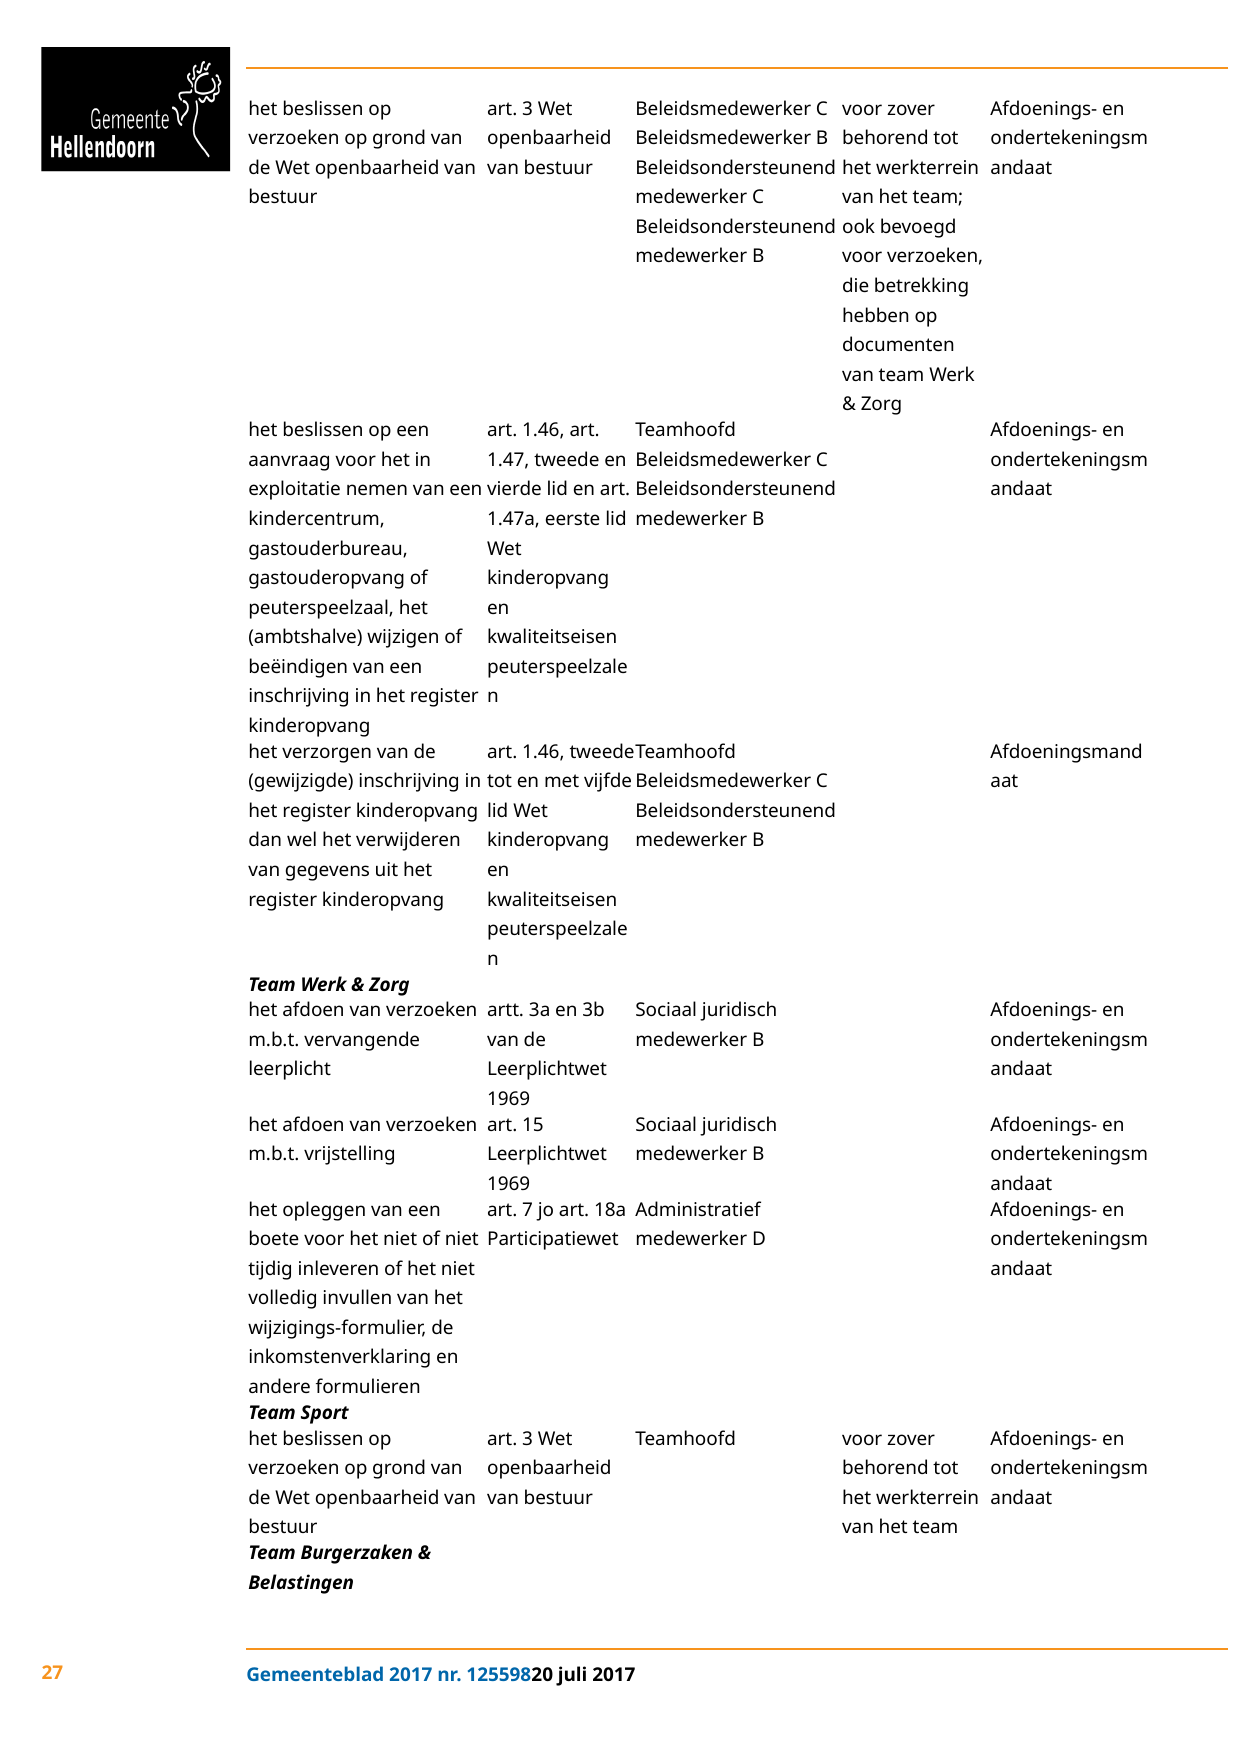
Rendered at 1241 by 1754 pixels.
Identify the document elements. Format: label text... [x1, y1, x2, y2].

table_cell [842, 1399, 990, 1425]
table_cell Afdoenings- en ondertekeningsmandaat [990, 416, 1152, 738]
table_cell Afdoenings- en ondertekeningsmandaat [990, 1111, 1152, 1196]
table_cell [487, 1539, 635, 1594]
table_cell voor zover behorend tot het werkterrein van het team [842, 1425, 990, 1539]
table_cell [842, 416, 990, 738]
table_cell het afdoen van verzoeken m.b.t. vervangende leerplicht [248, 996, 487, 1111]
table_cell [990, 1539, 1152, 1594]
table_cell art. 3 Wet openbaarheid van bestuur [487, 1425, 635, 1539]
table_cell het beslissen op een aanvraag voor het in exploitatie nemen van een kindercentrum, gastouderbureau, gastouderopvang of peuterspeelzaal, het (ambtshalve) wijzigen of beëindigen van een inschrijving in het register kinderopvang [248, 416, 487, 738]
table_cell [635, 1539, 842, 1594]
table_cell [842, 1111, 990, 1196]
table_cell [487, 1399, 635, 1425]
picture [41, 47, 231, 172]
table_cell Afdoeningsmandaat [990, 738, 1152, 971]
table_cell Administratief medewerker D [635, 1196, 842, 1399]
table_cell Afdoenings- en ondertekeningsmandaat [990, 1196, 1152, 1399]
table_cell art. 1.46, tweede tot en met vijfde lid Wet kinderopvang en kwaliteitseisen peuterspeelzalen [487, 738, 635, 971]
table_cell [487, 971, 635, 996]
table_cell Beleidsmedewerker C Beleidsmedewerker B Beleidsondersteunend medewerker C Beleidsondersteunend medewerker B [635, 95, 842, 416]
table_cell [842, 1539, 990, 1594]
table_cell Afdoenings- en ondertekeningsmandaat [990, 1425, 1152, 1539]
table_cell Team Sport [248, 1399, 487, 1425]
table_cell Teamhoofd Beleidsmedewerker C Beleidsondersteunend medewerker B [635, 416, 842, 738]
table_cell [990, 1399, 1152, 1425]
table_cell het beslissen op verzoeken op grond van de Wet openbaarheid van bestuur [248, 1425, 487, 1539]
table_cell Afdoenings- en ondertekeningsmandaat [990, 996, 1152, 1111]
table_cell het beslissen op verzoeken op grond van de Wet openbaarheid van bestuur [248, 95, 487, 416]
table_cell Teamhoofd Beleidsmedewerker C Beleidsondersteunend medewerker B [635, 738, 842, 971]
table_cell Afdoenings- en ondertekeningsmandaat [990, 95, 1152, 416]
table_cell [635, 1399, 842, 1425]
table_cell Team Burgerzaken & Belastingen [248, 1539, 487, 1594]
table_cell art. 1.46, art. 1.47, tweede en vierde lid en art. 1.47a, eerste lid Wet kinderopvang en kwaliteitseisen peuterspeelzalen [487, 416, 635, 738]
table_cell het verzorgen van de (gewijzigde) inschrijving in het register kinderopvang dan wel het verwijderen van gegevens uit het register kinderopvang [248, 738, 487, 971]
table_cell artt. 3a en 3b van de Leerplichtwet 1969 [487, 996, 635, 1111]
table_cell art. 15 Leerplichtwet 1969 [487, 1111, 635, 1196]
table_cell Teamhoofd [635, 1425, 842, 1539]
table_cell [842, 738, 990, 971]
table_cell Team Werk & Zorg [248, 971, 487, 996]
table_cell [842, 971, 990, 996]
table_cell Sociaal juridisch medewerker B [635, 996, 842, 1111]
table_cell art. 7 jo art. 18a Participatiewet [487, 1196, 635, 1399]
table_cell [842, 996, 990, 1111]
table_cell voor zover behorend tot het werkterrein van het team; ook bevoegd voor verzoeken, die betrekking hebben op documenten van team Werk & Zorg [842, 95, 990, 416]
table_cell het opleggen van een boete voor het niet of niet tijdig inleveren of het niet volledig invullen van het wijzigings-formulier, de inkomstenverklaring en andere formulieren [248, 1196, 487, 1399]
table_cell Sociaal juridisch medewerker B [635, 1111, 842, 1196]
table_cell [990, 971, 1152, 996]
table_cell art. 3 Wet openbaarheid van bestuur [487, 95, 635, 416]
table_cell [842, 1196, 990, 1399]
table_cell [635, 971, 842, 996]
table_cell het afdoen van verzoeken m.b.t. vrijstelling [248, 1111, 487, 1196]
